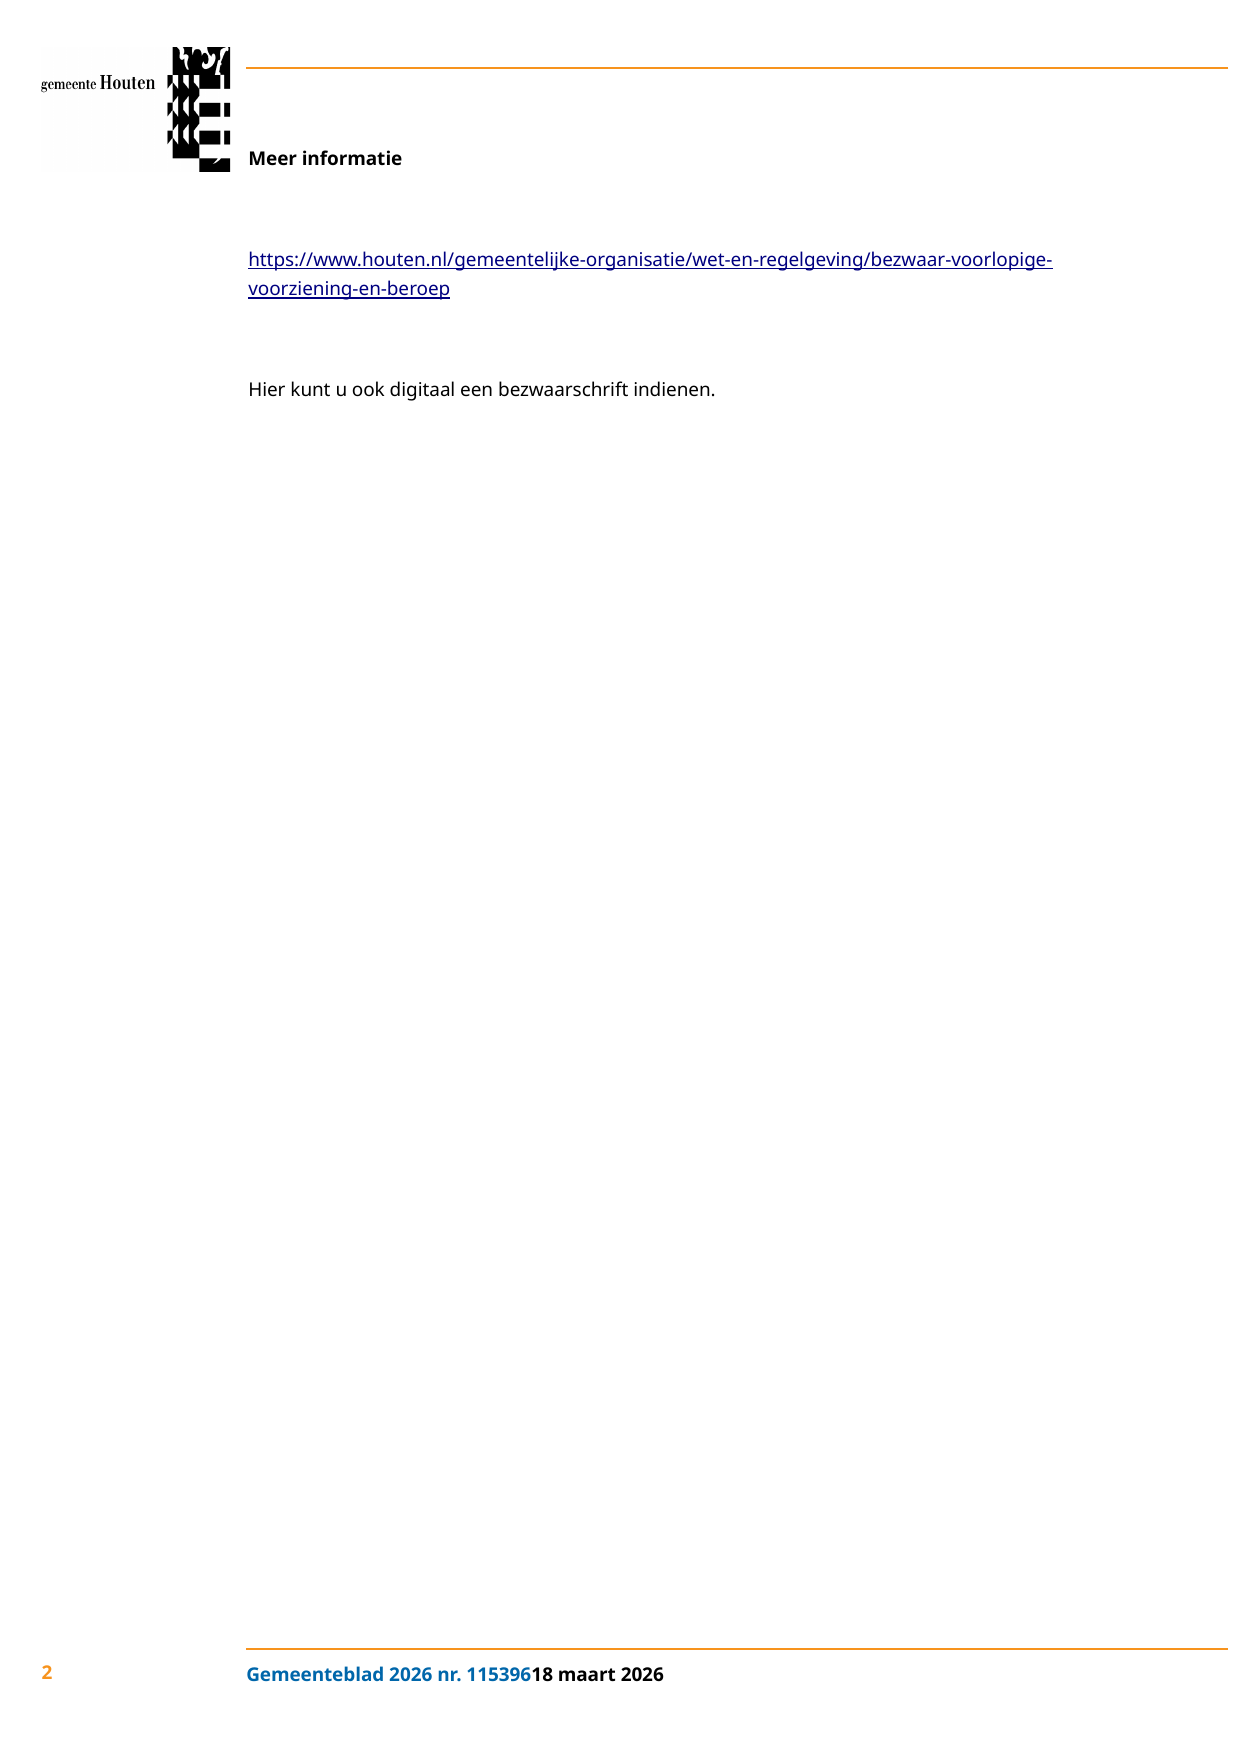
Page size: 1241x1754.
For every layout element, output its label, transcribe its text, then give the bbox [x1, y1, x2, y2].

text Meer informatie [248, 145, 1152, 171]
text https://www.houten.nl/gemeentelijke-organisatie/wet-en-regelgeving/bezwaar-voorlopige-voorziening-en-beroep [248, 246, 1152, 301]
text Hier kunt u ook digitaal een bezwaarschrift indienen. [248, 376, 1152, 402]
picture [41, 47, 231, 172]
